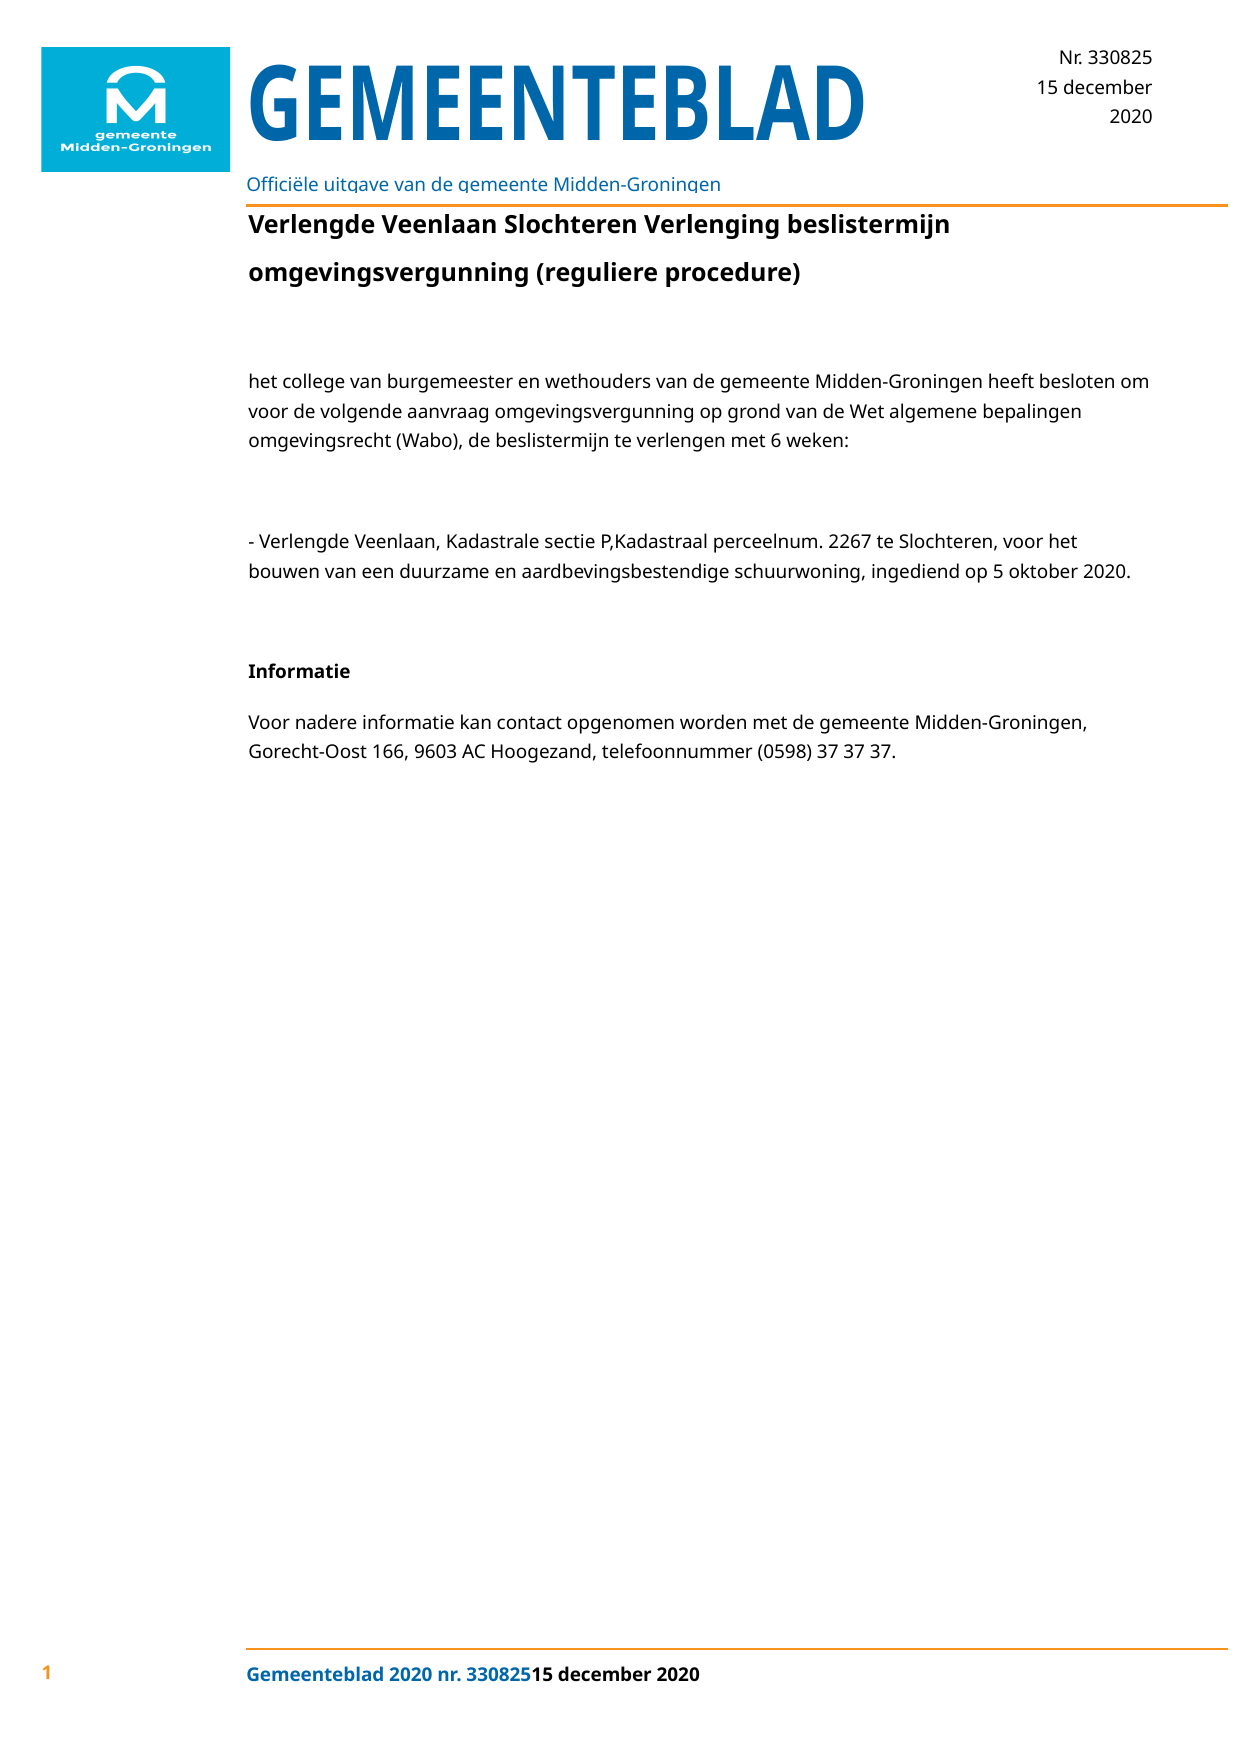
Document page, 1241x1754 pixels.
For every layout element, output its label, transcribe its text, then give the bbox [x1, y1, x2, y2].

text Informatie [248, 659, 1152, 684]
picture [184, 146, 190, 153]
text - Verlengde Veenlaan, Kadastrale sectie P,Kadastraal perceelnum. 2267 te Slochteren, voor het bouwen van een duurzame en aardbevingsbestendige schuurwoning, ingediend op 5 oktober 2020. [248, 528, 1152, 584]
text het college van burgemeester en wethouders van de gemeente Midden-Groningen heeft besloten om voor de volgende aanvraag omgevingsvergunning op grond van de Wet algemene bepalingen omgevingsrecht (Wabo), de beslistermijn te verlengen met 6 weken: [248, 368, 1152, 453]
text Verlengde Veenlaan Slochteren Verlenging beslistermijn omgevingsvergunning (reguliere procedure) [248, 207, 1152, 288]
picture [108, 66, 164, 82]
picture [107, 89, 165, 122]
text Voor nadere informatie kan contact opgenomen worden met de gemeente Midden-Groningen, Gorecht-Oost 166, 9603 AC Hoogezand, telefoonnummer (0598) 37 37 37. [248, 709, 1152, 764]
